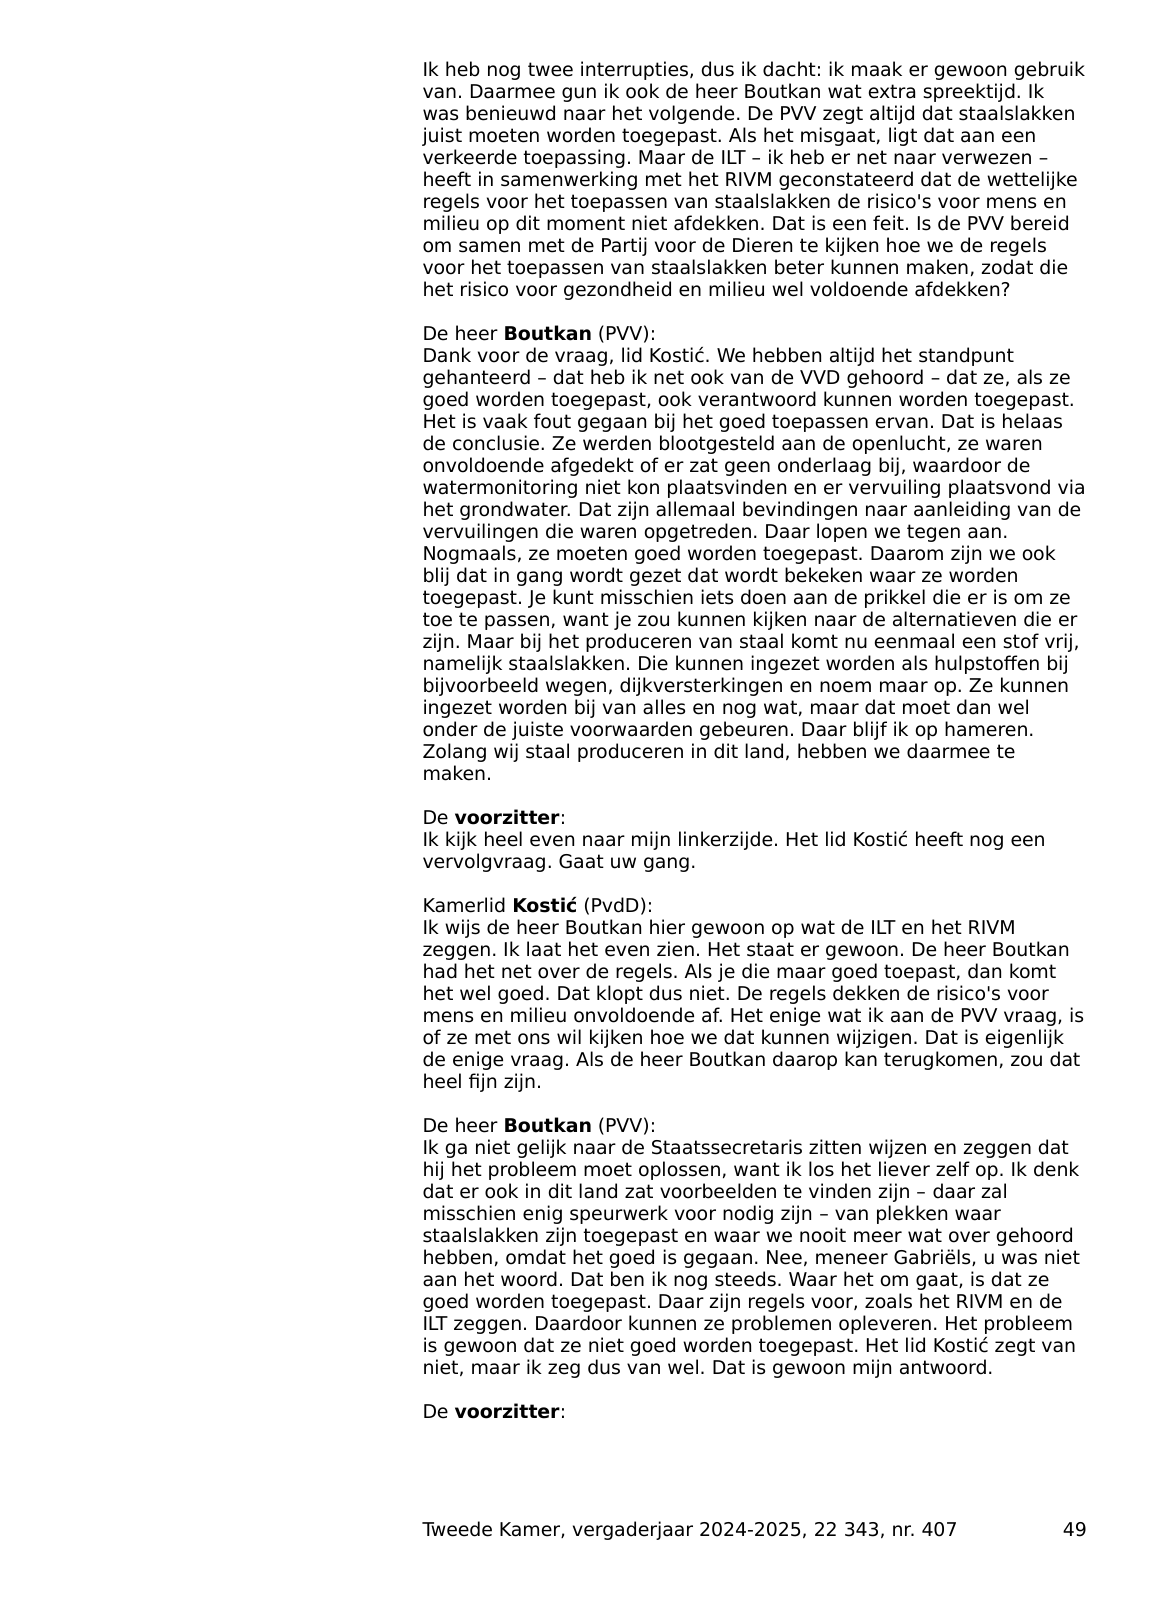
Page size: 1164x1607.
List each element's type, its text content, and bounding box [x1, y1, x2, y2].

text Ik wijs de heer Boutkan hier gewoon op wat de ILT en het RIVM zeggen. Ik laat het even zien. Het staat er gewoon. De heer Boutkan had het net over de regels. Als je die maar goed toepast, dan komt het wel goed. Dat klopt dus niet. De regels dekken de risico's voor mens en milieu onvoldoende af. Het enige wat ik aan de PVV vraag, is of ze met ons wil kijken hoe we dat kunnen wijzigen. Dat is eigenlijk de enige vraag. Als de heer Boutkan daarop kan terugkomen, zou dat heel fijn zijn. [422, 917, 1087, 1093]
text Kamerlid Kostić (PvdD): [422, 895, 1087, 917]
text De voorzitter: [422, 1401, 1087, 1423]
text De voorzitter: [422, 807, 1087, 829]
text Ik heb nog twee interrupties, dus ik dacht: ik maak er gewoon gebruik van. Daarmee gun ik ook de heer Boutkan wat extra spreektijd. Ik was benieuwd naar het volgende. De PVV zegt altijd dat staalslakken juist moeten worden toegepast. Als het misgaat, ligt dat aan een verkeerde toepassing. Maar de ILT – ik heb er net naar verwezen – heeft in samenwerking met het RIVM geconstateerd dat de wettelijke regels voor het toepassen van staalslakken de risico's voor mens en milieu op dit moment niet afdekken. Dat is een feit. Is de PVV bereid om samen met de Partij voor de Dieren te kijken hoe we de regels voor het toepassen van staalslakken beter kunnen maken, zodat die het risico voor gezondheid en milieu wel voldoende afdekken? [422, 59, 1087, 301]
text Ik kijk heel even naar mijn linkerzijde. Het lid Kostić heeft nog een vervolgvraag. Gaat uw gang. [422, 829, 1087, 873]
text De heer Boutkan (PVV): [422, 1115, 1087, 1137]
text Ik ga niet gelijk naar de Staatssecretaris zitten wijzen en zeggen dat hij het probleem moet oplossen, want ik los het liever zelf op. Ik denk dat er ook in dit land zat voorbeelden te vinden zijn – daar zal misschien enig speurwerk voor nodig zijn – van plekken waar staalslakken zijn toegepast en waar we nooit meer wat over gehoord hebben, omdat het goed is gegaan. Nee, meneer Gabriëls, u was niet aan het woord. Dat ben ik nog steeds. Waar het om gaat, is dat ze goed worden toegepast. Daar zijn regels voor, zoals het RIVM en de ILT zeggen. Daardoor kunnen ze problemen opleveren. Het probleem is gewoon dat ze niet goed worden toegepast. Het lid Kostić zegt van niet, maar ik zeg dus van wel. Dat is gewoon mijn antwoord. [422, 1137, 1087, 1379]
text De heer Boutkan (PVV): [422, 323, 1087, 345]
text Dank voor de vraag, lid Kostić. We hebben altijd het standpunt gehanteerd – dat heb ik net ook van de VVD gehoord – dat ze, als ze goed worden toegepast, ook verantwoord kunnen worden toegepast. Het is vaak fout gegaan bij het goed toepassen ervan. Dat is helaas de conclusie. Ze werden blootgesteld aan de openlucht, ze waren onvoldoende afgedekt of er zat geen onderlaag bij, waardoor de watermonitoring niet kon plaatsvinden en er vervuiling plaatsvond via het grondwater. Dat zijn allemaal bevindingen naar aanleiding van de vervuilingen die waren opgetreden. Daar lopen we tegen aan. Nogmaals, ze moeten goed worden toegepast. Daarom zijn we ook blij dat in gang wordt gezet dat wordt bekeken waar ze worden toegepast. Je kunt misschien iets doen aan de prikkel die er is om ze toe te passen, want je zou kunnen kijken naar de alternatieven die er zijn. Maar bij het produceren van staal komt nu eenmaal een stof vrij, namelijk staalslakken. Die kunnen ingezet worden als hulpstoffen bij bijvoorbeeld wegen, dijkversterkingen en noem maar op. Ze kunnen ingezet worden bij van alles en nog wat, maar dat moet dan wel onder de juiste voorwaarden gebeuren. Daar blijf ik op hameren. Zolang wij staal produceren in dit land, hebben we daarmee te maken. [422, 345, 1087, 784]
